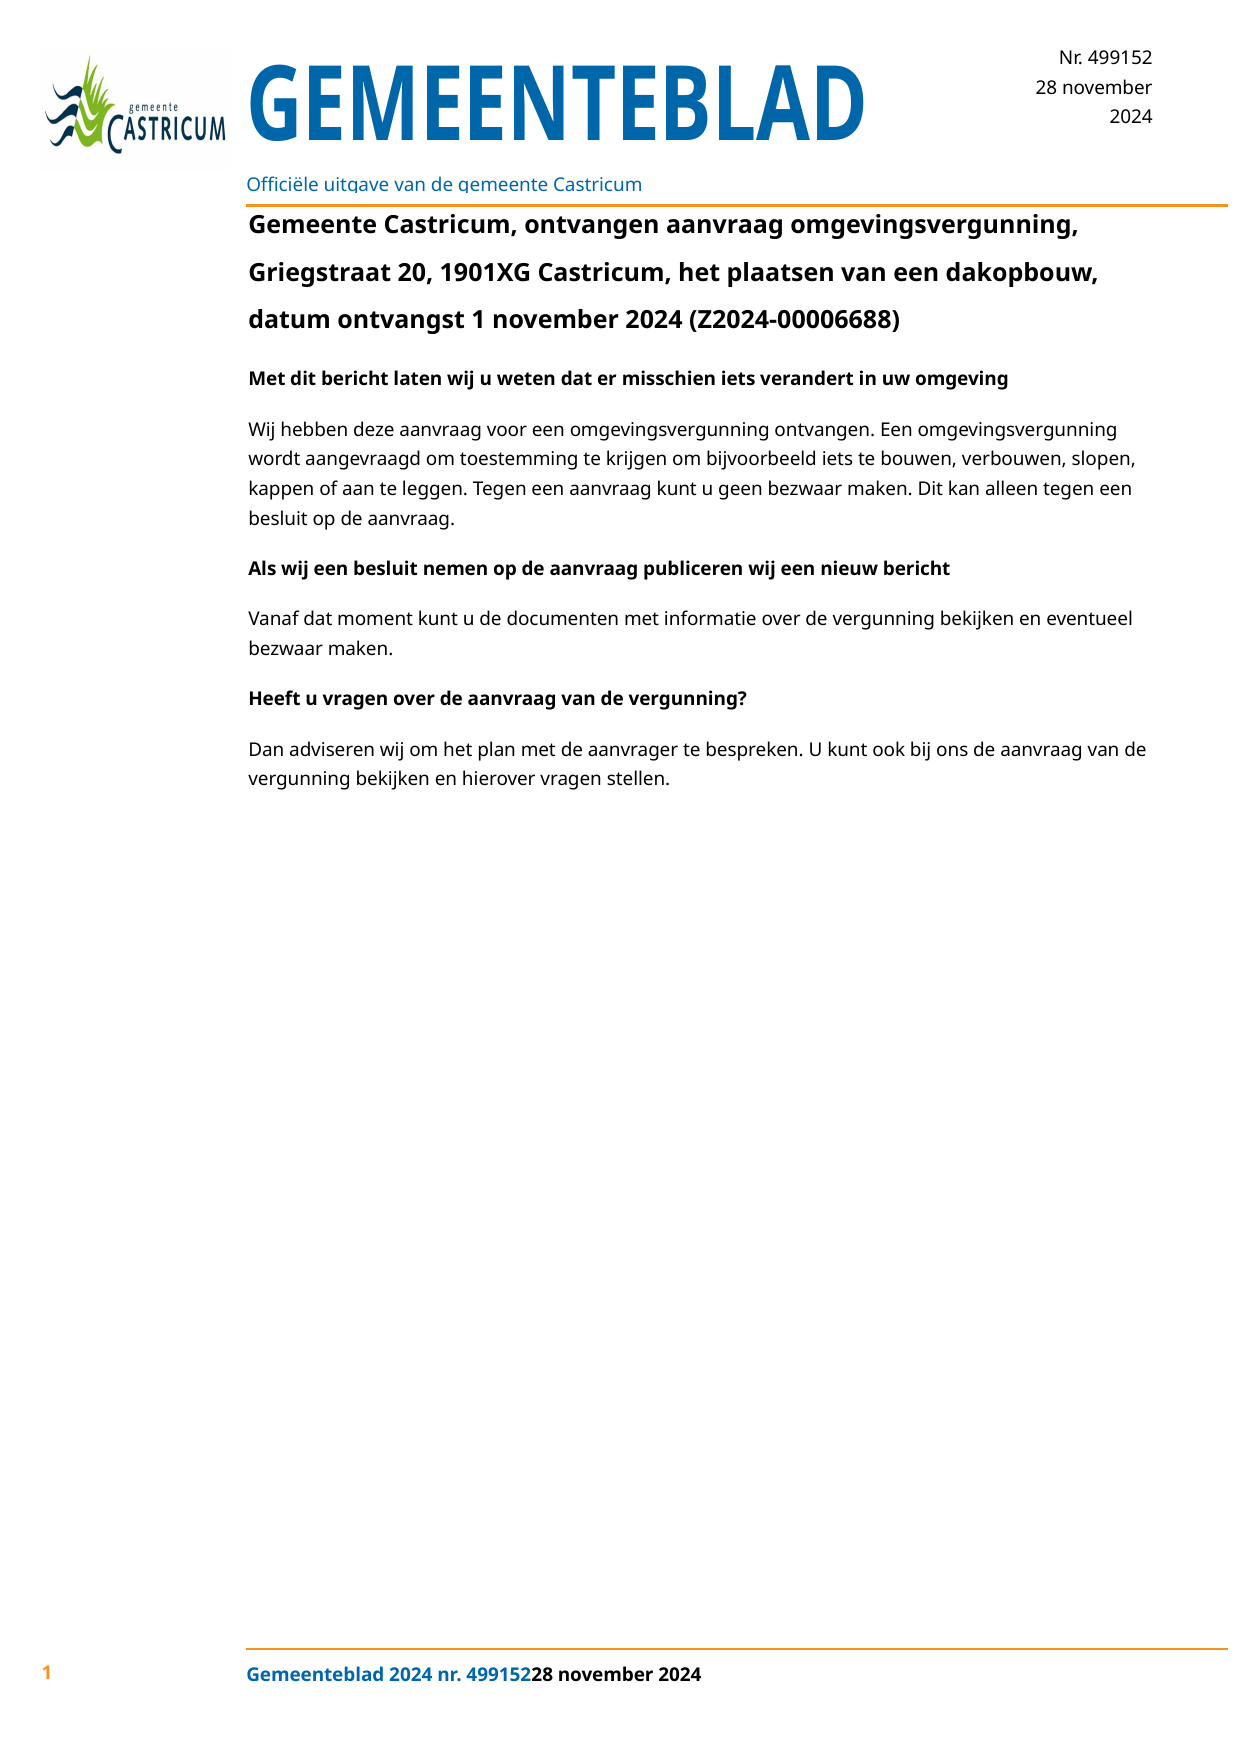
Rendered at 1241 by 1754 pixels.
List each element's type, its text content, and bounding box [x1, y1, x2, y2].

text Dan adviseren wij om het plan met de aanvrager te bespreken. U kunt ook bij ons de aanvraag van de vergunning bekijken en hierover vragen stellen. [248, 736, 1152, 791]
text Als wij een besluit nemen op de aanvraag publiceren wij een nieuw bericht [248, 555, 1152, 581]
text Vanaf dat moment kunt u de documenten met informatie over de vergunning bekijken en eventueel bezwaar maken. [248, 606, 1152, 661]
text Gemeente Castricum, ontvangen aanvraag omgevingsvergunning, Griegstraat 20, 1901XG Castricum, het plaatsen van een dakopbouw, datum ontvangst 1 november 2024 (Z2024-00006688) [248, 207, 1152, 336]
text Wij hebben deze aanvraag voor een omgevingsvergunning ontvangen. Een omgevingsvergunning wordt aangevraagd om toestemming te krijgen om bijvoorbeeld iets te bouwen, verbouwen, slopen, kappen of aan te leggen. Tegen een aanvraag kunt u geen bezwaar maken. Dit kan alleen tegen een besluit op de aanvraag. [248, 416, 1152, 530]
text Met dit bericht laten wij u weten dat er misschien iets verandert in uw omgeving [248, 366, 1152, 391]
text Heeft u vragen over de aanvraag van de vergunning? [248, 686, 1152, 711]
picture [41, 47, 231, 172]
